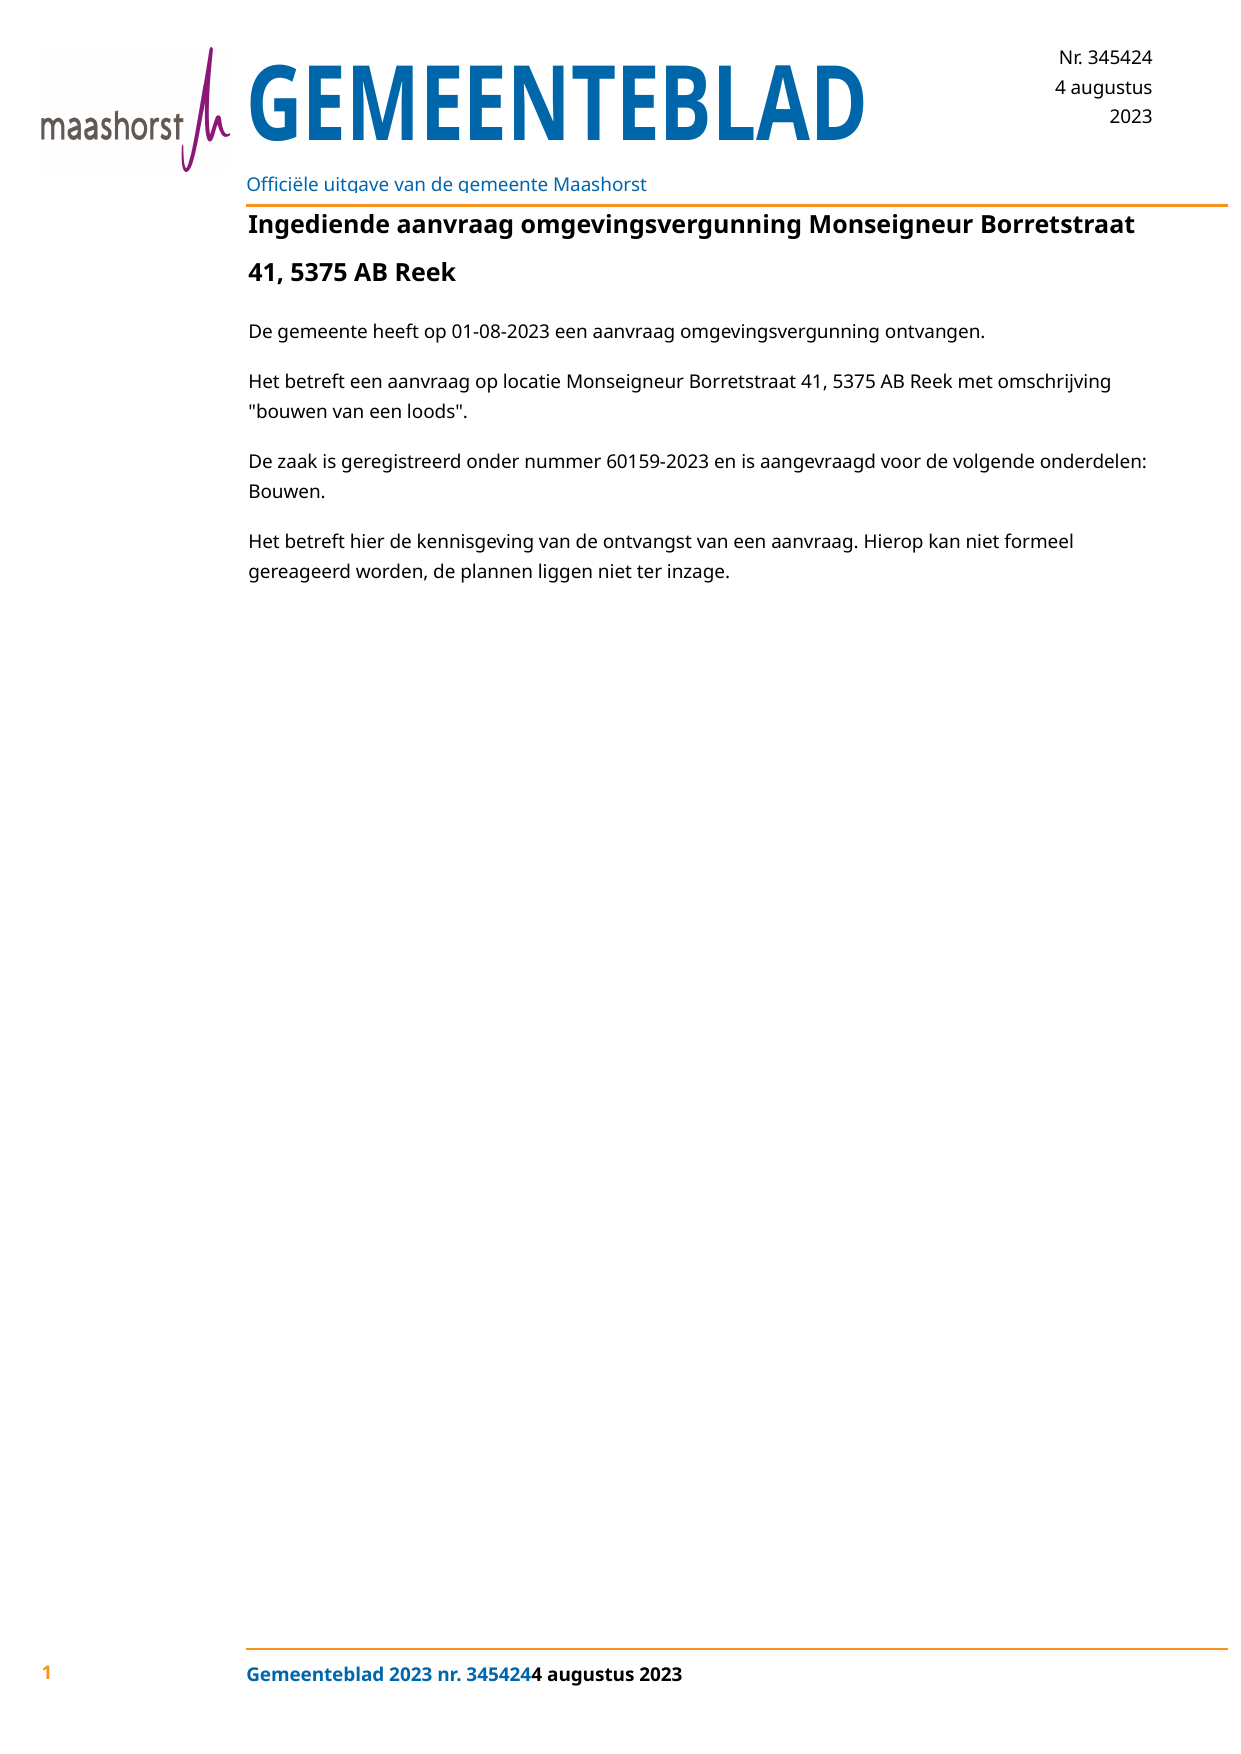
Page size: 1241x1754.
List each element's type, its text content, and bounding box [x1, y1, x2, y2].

text Het betreft een aanvraag op locatie Monseigneur Borretstraat 41, 5375 AB Reek met omschrijving "bouwen van een loods". [248, 368, 1152, 424]
text Het betreft hier de kennisgeving van de ontvangst van een aanvraag. Hierop kan niet formeel gereageerd worden, de plannen liggen niet ter inzage. [248, 528, 1152, 584]
text De gemeente heeft op 01-08-2023 een aanvraag omgevingsvergunning ontvangen. [248, 318, 1152, 344]
picture [41, 47, 231, 172]
text Ingediende aanvraag omgevingsvergunning Monseigneur Borretstraat 41, 5375 AB Reek [248, 207, 1152, 288]
text De zaak is geregistreerd onder nummer 60159-2023 en is aangevraagd voor de volgende onderdelen: Bouwen. [248, 448, 1152, 504]
